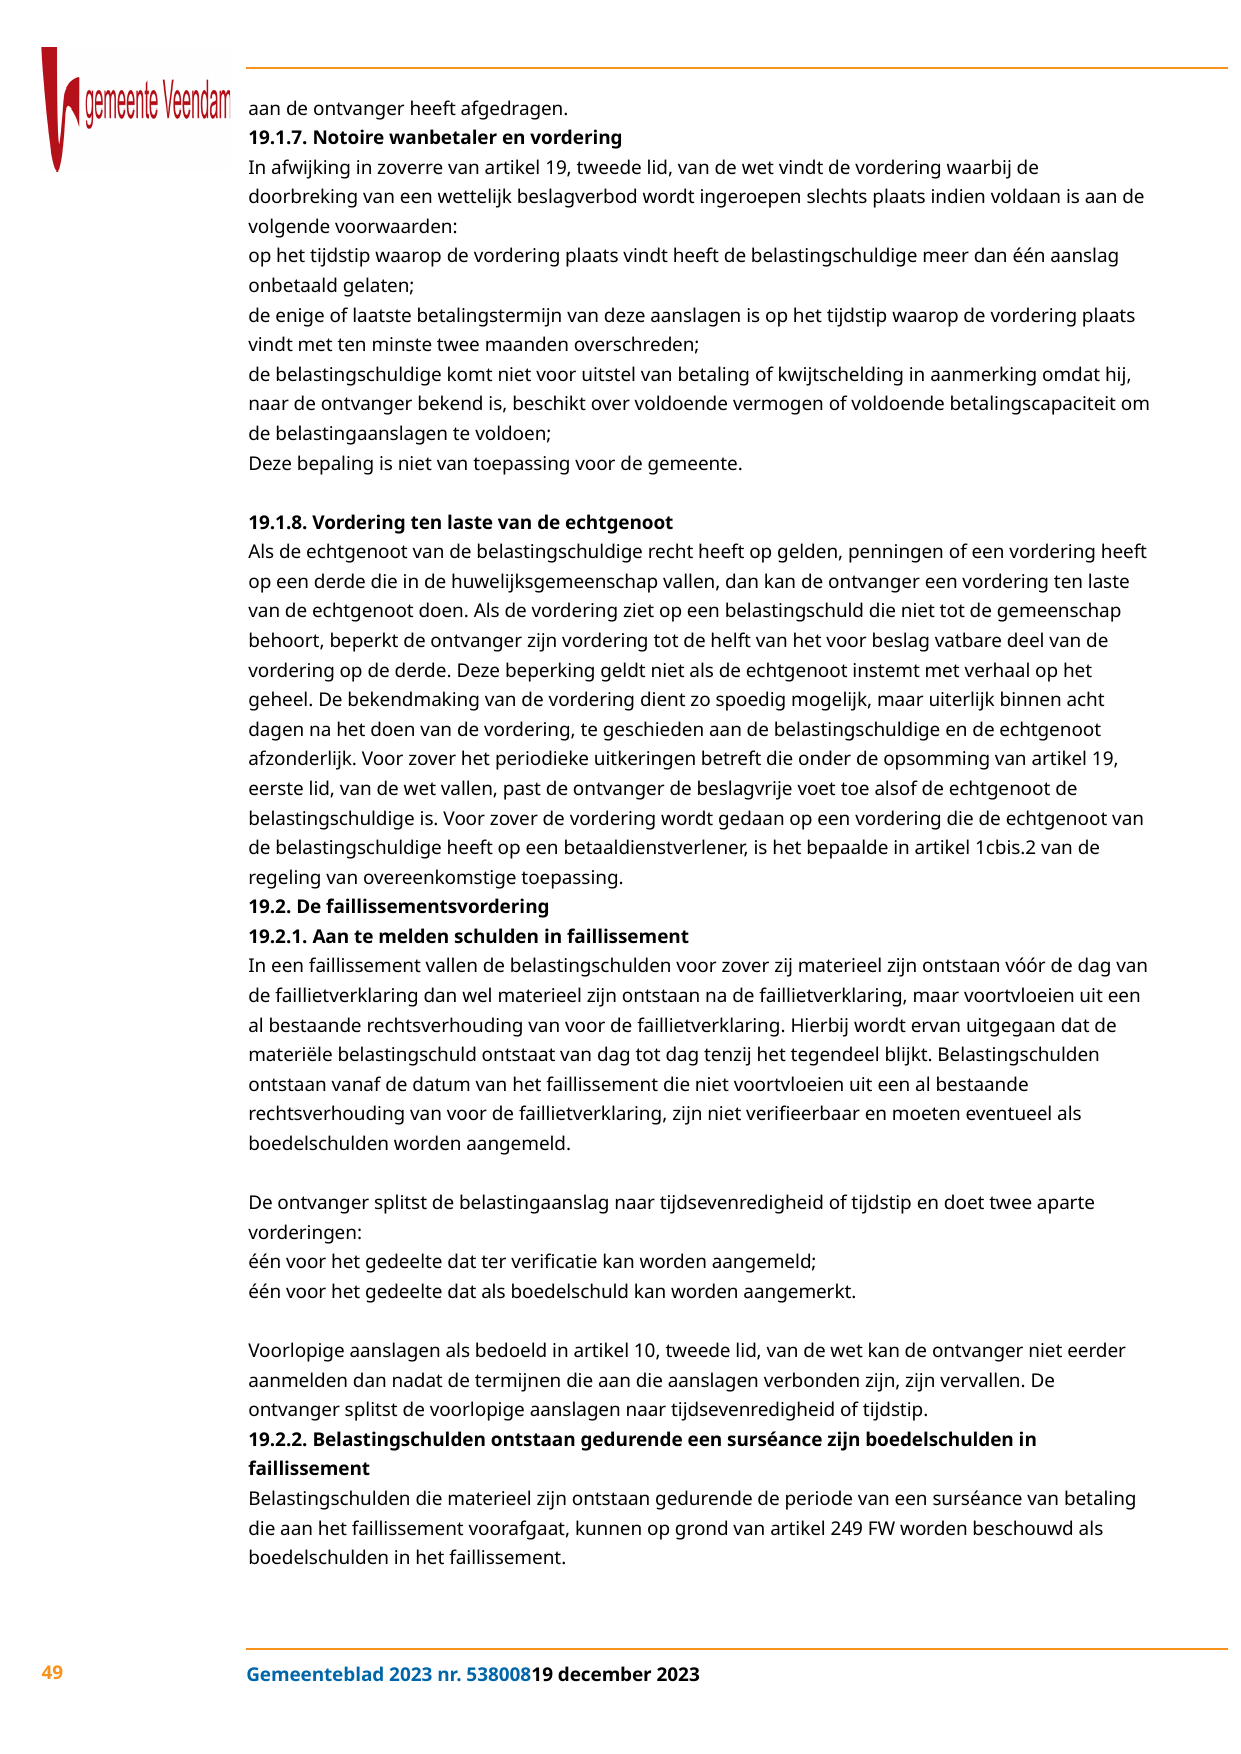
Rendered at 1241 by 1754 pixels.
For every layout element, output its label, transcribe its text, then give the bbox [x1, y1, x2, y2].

text In een faillissement vallen de belastingschulden voor zover zij materieel zijn ontstaan vóór de dag van de faillietverklaring dan wel materieel zijn ontstaan na de faillietverklaring, maar voortvloeien uit een al bestaande rechtsverhouding van voor de faillietverklaring. Hierbij wordt ervan uitgegaan dat de materiële belastingschuld ontstaat van dag tot dag tenzij het tegendeel blijkt. Belastingschulden ontstaan vanaf de datum van het faillissement die niet voortvloeien uit een al bestaande rechtsverhouding van voor de faillietverklaring, zijn niet verifieerbaar en moeten eventueel als boedelschulden worden aangemeld. [248, 953, 1152, 1156]
text op het tijdstip waarop de vordering plaats vindt heeft de belastingschuldige meer dan één aanslag onbetaald gelaten; [248, 243, 1152, 298]
text de enige of laatste betalingstermijn van deze aanslagen is op het tijdstip waarop de vordering plaats vindt met ten minste twee maanden overschreden; [248, 302, 1152, 357]
text 19.2.1. Aan te melden schulden in faillissement [248, 923, 1152, 949]
text 19.1.7. Notoire wanbetaler en vordering [248, 124, 1152, 150]
text de belastingschuldige komt niet voor uitstel van betaling of kwijtschelding in aanmerking omdat hij, naar de ontvanger bekend is, beschikt over voldoende vermogen of voldoende betalingscapaciteit om de belastingaanslagen te voldoen; [248, 361, 1152, 446]
text Als de echtgenoot van de belastingschuldige recht heeft op gelden, penningen of een vordering heeft op een derde die in de huwelijksgemeenschap vallen, dan kan de ontvanger een vordering ten laste van de echtgenoot doen. Als de vordering ziet op een belastingschuld die niet tot de gemeenschap behoort, beperkt de ontvanger zijn vordering tot de helft van het voor beslag vatbare deel van de vordering op de derde. Deze beperking geldt niet als de echtgenoot instemt met verhaal op het geheel. De bekendmaking van de vordering dient zo spoedig mogelijk, maar uiterlijk binnen acht dagen na het doen van de vordering, te geschieden aan de belastingschuldige en de echtgenoot afzonderlijk. Voor zover het periodieke uitkeringen betreft die onder de opsomming van artikel 19, eerste lid, van de wet vallen, past de ontvanger de beslagvrije voet toe alsof de echtgenoot de belastingschuldige is. Voor zover de vordering wordt gedaan op een vordering die de echtgenoot van de belastingschuldige heeft op een betaaldienstverlener, is het bepaalde in artikel 1cbis.2 van de regeling van overeenkomstige toepassing. [248, 538, 1152, 890]
text Belastingschulden die materieel zijn ontstaan gedurende de periode van een surséance van betaling die aan het faillissement voorafgaat, kunnen op grond van artikel 249 FW worden beschouwd als boedelschulden in het faillissement. [248, 1485, 1152, 1570]
text De ontvanger splitst de belastingaanslag naar tijdsevenredigheid of tijdstip en doet twee aparte vorderingen: [248, 1189, 1152, 1245]
text één voor het gedeelte dat ter verificatie kan worden aangemeld; [248, 1248, 1152, 1274]
text In afwijking in zoverre van artikel 19, tweede lid, van de wet vindt de vordering waarbij de doorbreking van een wettelijk beslagverbod wordt ingeroepen slechts plaats indien voldaan is aan de volgende voorwaarden: [248, 154, 1152, 239]
picture [41, 47, 231, 172]
text 19.1.8. Vordering ten laste van de echtgenoot [248, 509, 1152, 535]
text aan de ontvanger heeft afgedragen. [248, 95, 1152, 121]
text Voorlopige aanslagen als bedoeld in artikel 10, tweede lid, van de wet kan de ontvanger niet eerder aanmelden dan nadat de termijnen die aan die aanslagen verbonden zijn, zijn vervallen. De ontvanger splitst de voorlopige aanslagen naar tijdsevenredigheid of tijdstip. [248, 1337, 1152, 1422]
text 19.2.2. Belastingschulden ontstaan gedurende een surséance zijn boedelschulden in faillissement [248, 1426, 1152, 1481]
text Deze bepaling is niet van toepassing voor de gemeente. [248, 450, 1152, 476]
text één voor het gedeelte dat als boedelschuld kan worden aangemerkt. [248, 1278, 1152, 1304]
text 19.2. De faillissementsvordering [248, 893, 1152, 919]
